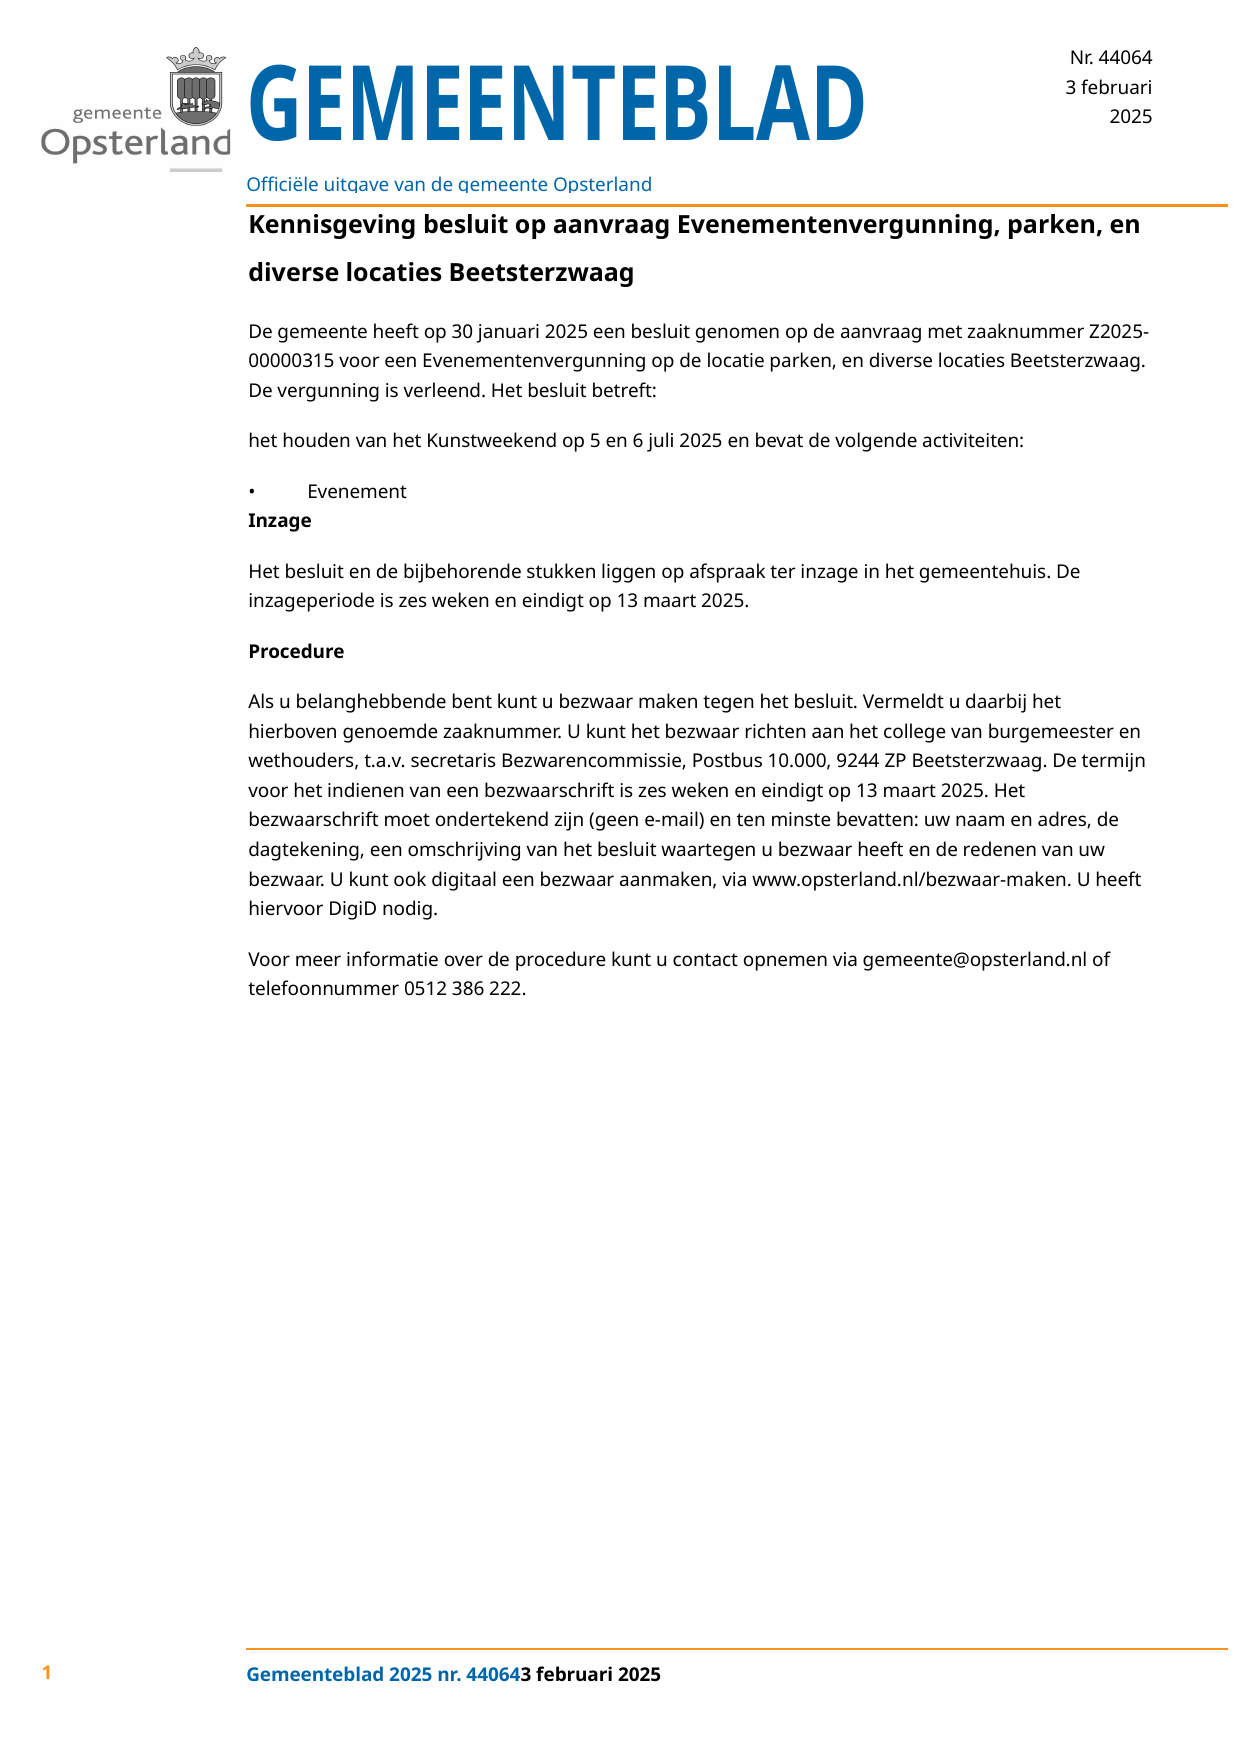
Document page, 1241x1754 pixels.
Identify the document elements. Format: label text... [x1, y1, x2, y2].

picture [41, 47, 231, 172]
text het houden van het Kunstweekend op 5 en 6 juli 2025 en bevat de volgende activiteiten: [248, 427, 1152, 453]
text Voor meer informatie over de procedure kunt u contact opnemen via gemeente@opsterland.nl of telefoonnummer 0512 386 222. [248, 946, 1152, 1001]
text De gemeente heeft op 30 januari 2025 een besluit genomen op de aanvraag met zaaknummer Z2025-00000315 voor een Evenementenvergunning op de locatie parken, en diverse locaties Beetsterzwaag. De vergunning is verleend. Het besluit betreft: [248, 318, 1152, 403]
text Procedure [248, 638, 1152, 664]
text Kennisgeving besluit op aanvraag Evenementenvergunning, parken, en diverse locaties Beetsterzwaag [248, 207, 1152, 288]
text Inzage [248, 507, 1152, 533]
list Evenement [248, 478, 1152, 504]
text Het besluit en de bijbehorende stukken liggen op afspraak ter inzage in het gemeentehuis. De inzageperiode is zes weken en eindigt op 13 maart 2025. [248, 558, 1152, 613]
text Als u belanghebbende bent kunt u bezwaar maken tegen het besluit. Vermeldt u daarbij het hierboven genoemde zaaknummer. U kunt het bezwaar richten aan het college van burgemeester en wethouders, t.a.v. secretaris Bezwarencommissie, Postbus 10.000, 9244 ZP Beetsterzwaag. De termijn voor het indienen van een bezwaarschrift is zes weken en eindigt op 13 maart 2025. Het bezwaarschrift moet ondertekend zijn (geen e-mail) en ten minste bevatten: uw naam en adres, de dagtekening, een omschrijving van het besluit waartegen u bezwaar heeft en de redenen van uw bezwaar. U kunt ook digitaal een bezwaar aanmaken, via www.opsterland.nl/bezwaar-maken. U heeft hiervoor DigiD nodig. [248, 688, 1152, 921]
